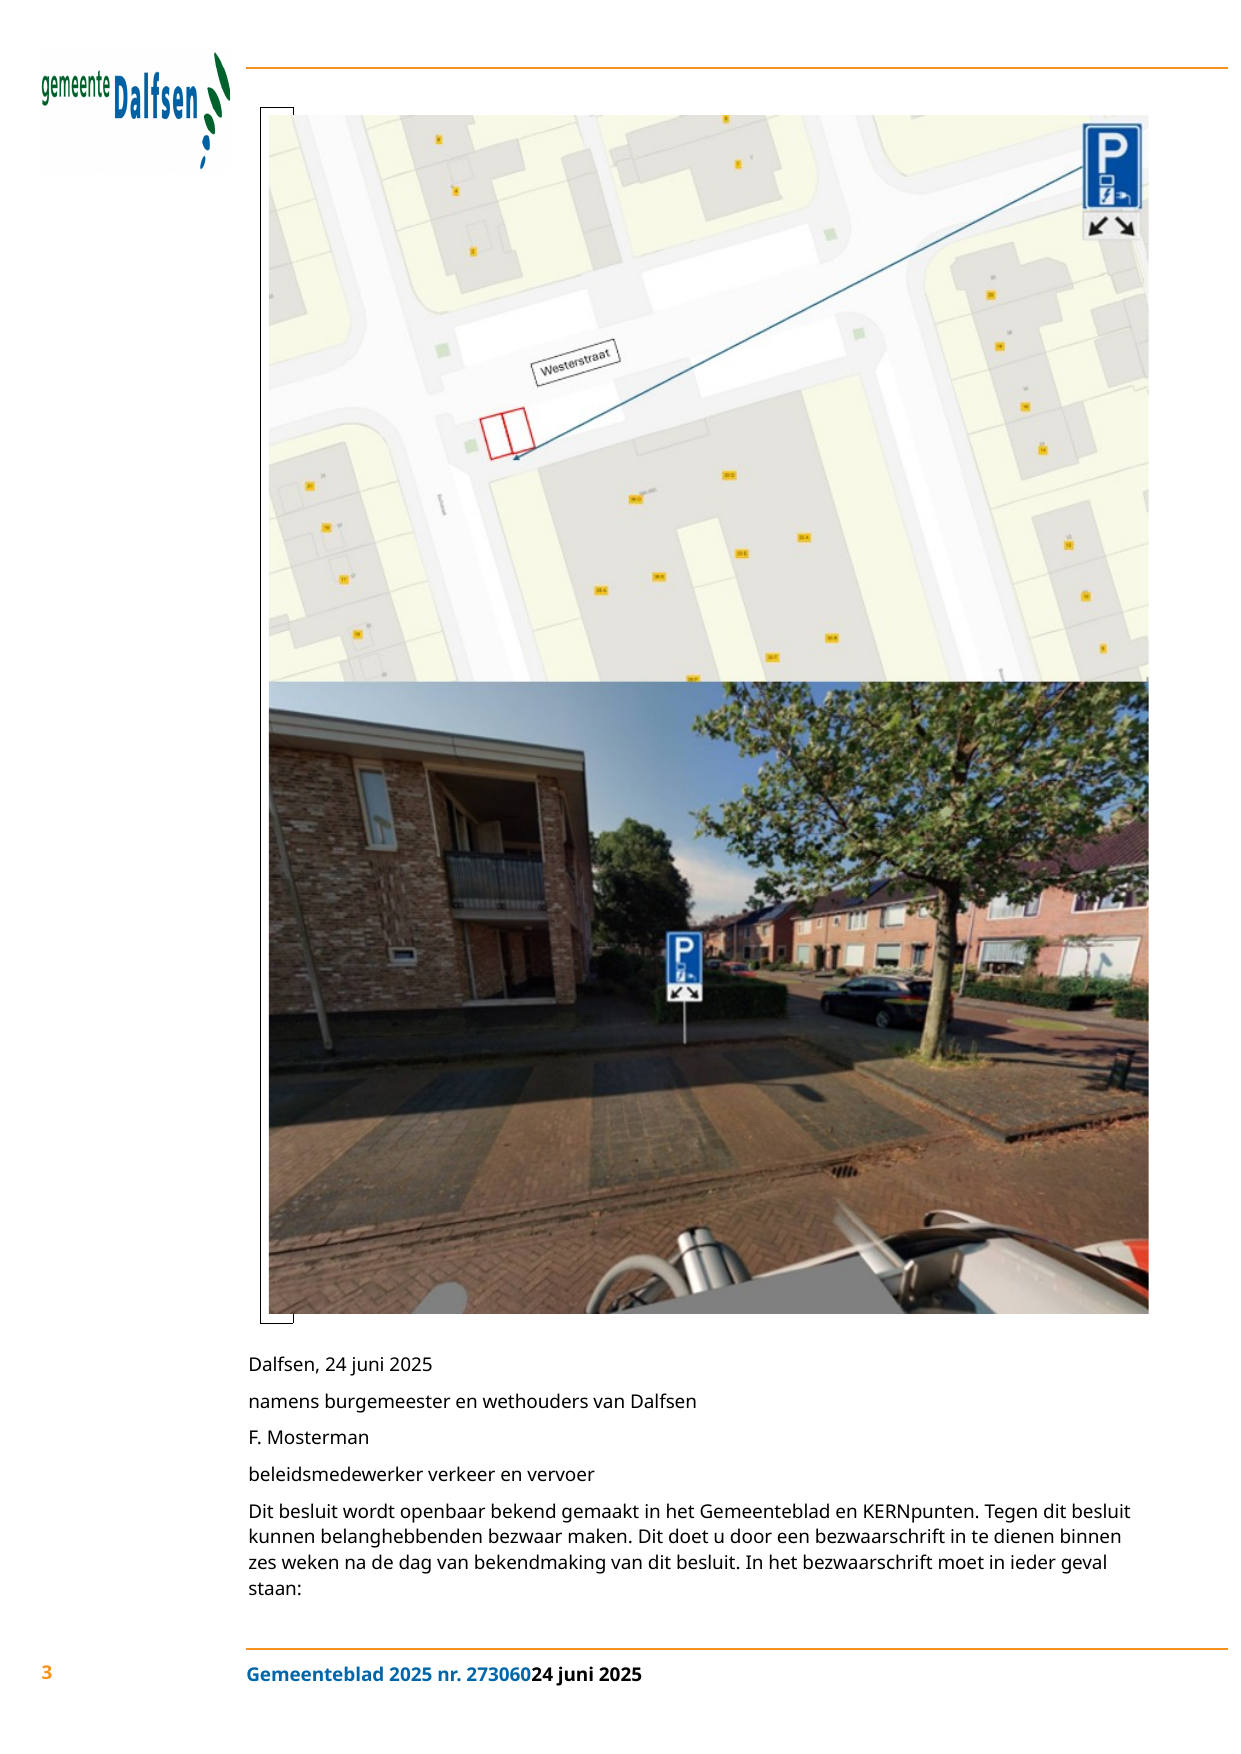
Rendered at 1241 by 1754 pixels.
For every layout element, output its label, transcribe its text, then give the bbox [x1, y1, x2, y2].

picture [268, 115, 1149, 1314]
text Dit besluit wordt openbaar bekend gemaakt in het Gemeenteblad en KERNpunten. Tegen dit besluit kunnen belanghebbenden bezwaar maken. Dit doet u door een bezwaarschrift in te dienen binnen zes weken na de dag van bekendmaking van dit besluit. In het bezwaarschrift moet in ieder geval staan: [248, 1498, 1152, 1601]
text F. Mosterman [248, 1424, 1152, 1450]
picture [41, 47, 231, 172]
text namens burgemeester en wethouders van Dalfsen [248, 1388, 1152, 1414]
text beleidsmedewerker verkeer en vervoer [248, 1461, 1152, 1487]
text Dalfsen, 24 juni 2025 [248, 1351, 1152, 1377]
